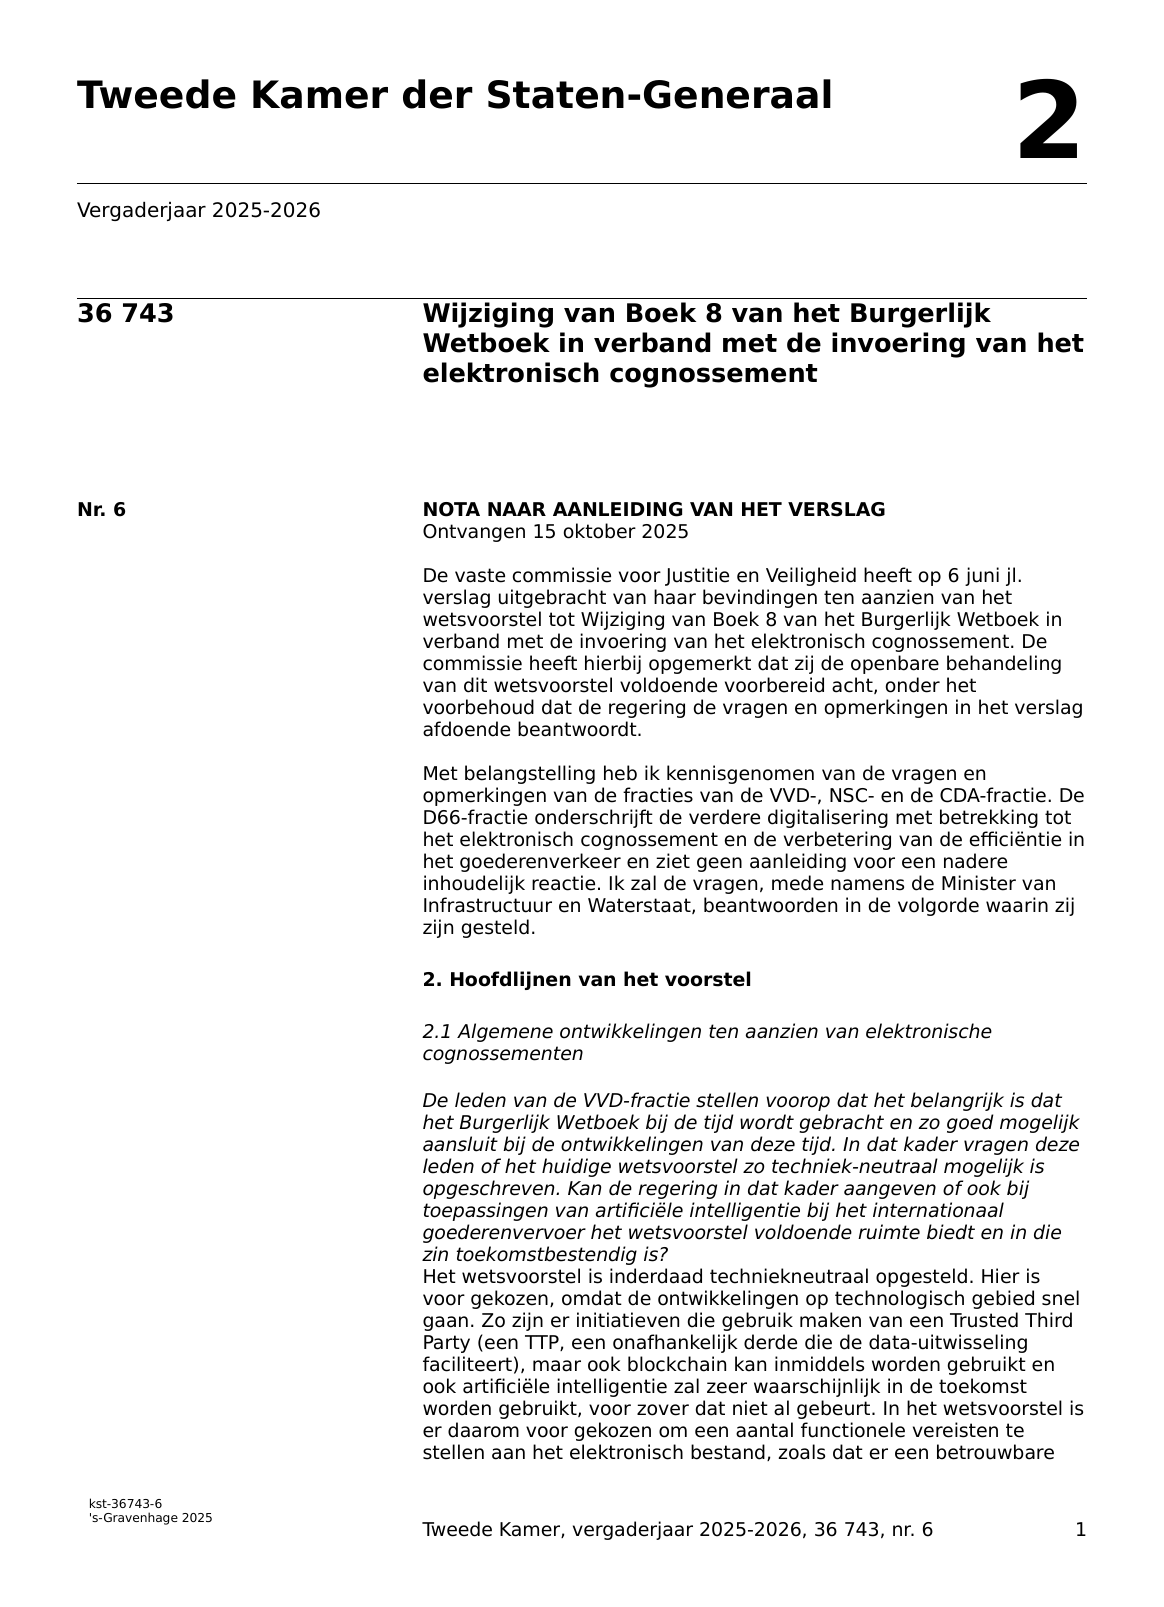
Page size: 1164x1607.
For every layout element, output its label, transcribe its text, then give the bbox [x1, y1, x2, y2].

table_cell Vergaderjaar 2025-2026 [77, 184, 1087, 298]
subtitle Nr. 6 NOTA NAAR AANLEIDING VAN HET VERSLAG [77, 499, 1087, 521]
subtitle 2. Hoofdlijnen van het voorstel [422, 969, 1087, 991]
text Het wetsvoorstel is inderdaad techniekneutraal opgesteld. Hier is voor gekozen, omdat de ontwikkelingen op technologisch gebied snel gaan. Zo zijn er initiatieven die gebruik maken van een Trusted Third Party (een TTP, een onafhankelijk derde die de data-uitwisseling faciliteert), maar ook blockchain kan inmiddels worden gebruikt en ook artificiële intelligentie zal zeer waarschijnlijk in de toekomst worden gebruikt, voor zover dat niet al gebeurt. In het wetsvoorstel is er daarom voor gekozen om een aantal functionele vereisten te stellen aan het elektronisch bestand, zoals dat er een betrouwbare [422, 1266, 1087, 1464]
subtitle 2.1 Algemene ontwikkelingen ten aanzien van elektronische cognossementen [422, 1021, 1087, 1065]
text 's-Gravenhage 2025 [88, 1511, 323, 1525]
text kst-36743-6 [88, 1497, 323, 1511]
text Met belangstelling heb ik kennisgenomen van de vragen en opmerkingen van de fracties van de VVD-, NSC- en de CDA-fractie. De D66-fractie onderschrijft de verdere digitalisering met betrekking tot het elektronisch cognossement en de verbetering van de efficiëntie in het goederenverkeer en ziet geen aanleiding voor een nadere inhoudelijk reactie. Ik zal de vragen, mede namens de Minister van Infrastructuur en Waterstaat, beantwoorden in de volgorde waarin zij zijn gesteld. [422, 763, 1087, 939]
text De vaste commissie voor Justitie en Veiligheid heeft op 6 juni jl. verslag uitgebracht van haar bevindingen ten aanzien van het wetsvoorstel tot Wijziging van Boek 8 van het Burgerlijk Wetboek in verband met de invoering van het elektronisch cognossement. De commissie heeft hierbij opgemerkt dat zij de openbare behandeling van dit wetsvoorstel voldoende voorbereid acht, onder het voorbehoud dat de regering de vragen en opmerkingen in het verslag afdoende beantwoordt. [422, 565, 1087, 741]
table_header 2 [886, 59, 1087, 183]
subtitle 36 743 Wijziging van Boek 8 van het Burgerlijk Wetboek in verband met de invoering van het elektronisch cognossement [77, 299, 1087, 388]
text De leden van de VVD-fractie stellen voorop dat het belangrijk is dat het Burgerlijk Wetboek bij de tijd wordt gebracht en zo goed mogelijk aansluit bij de ontwikkelingen van deze tijd. In dat kader vragen deze leden of het huidige wetsvoorstel zo techniek-neutraal mogelijk is opgeschreven. Kan de regering in dat kader aangeven of ook bij toepassingen van artificiële intelligentie bij het internationaal goederenvervoer het wetsvoorstel voldoende ruimte biedt en in die zin toekomstbestendig is? [422, 1090, 1087, 1266]
table_header Tweede Kamer der Staten-Generaal [77, 59, 886, 183]
text Ontvangen 15 oktober 2025 [422, 521, 1087, 543]
